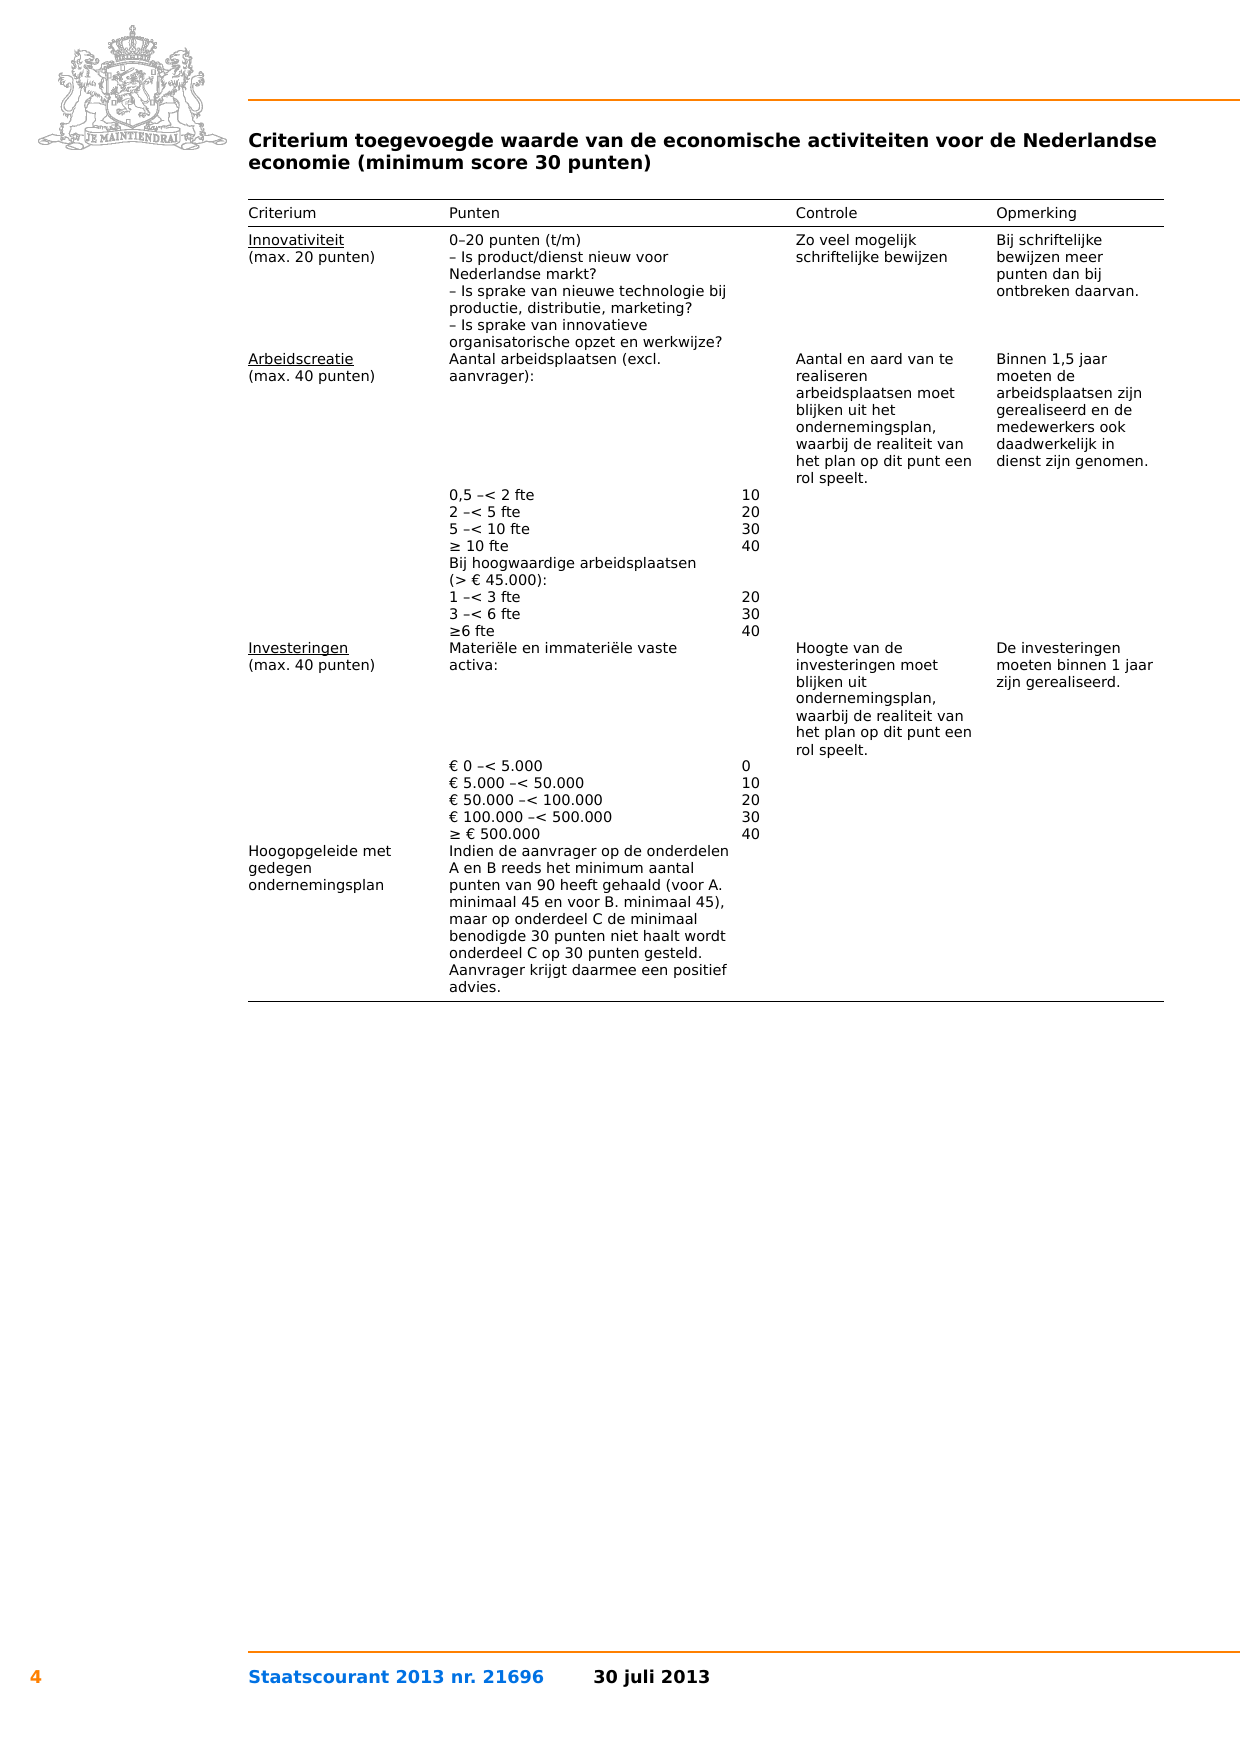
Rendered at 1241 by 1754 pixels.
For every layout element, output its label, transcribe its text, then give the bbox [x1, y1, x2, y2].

table_cell [248, 521, 443, 538]
table_cell Hoogopgeleide met gedegen ondernemingsplan [248, 843, 443, 1001]
table_cell [990, 487, 1163, 504]
table_cell 0 [735, 758, 789, 775]
table_cell 30 [735, 521, 789, 538]
table_cell ≥6 fte [443, 623, 735, 639]
table_cell Arbeidscreatie (max. 40 punten) [248, 351, 443, 487]
table_cell [735, 227, 789, 351]
table_cell € 100.000 –< 500.000 [443, 809, 735, 826]
table_cell [248, 589, 443, 606]
table_cell Innovativiteit (max. 20 punten) [248, 227, 443, 351]
table_cell [790, 809, 990, 826]
table_cell [248, 623, 443, 639]
table_cell Aantal en aard van te realiseren arbeidsplaatsen moet blijken uit het ondernemingsplan, waarbij de realiteit van het plan op dit punt een rol speelt. [790, 351, 990, 487]
table_cell 10 [735, 775, 789, 792]
table_cell [990, 538, 1163, 554]
table_cell [735, 843, 789, 1001]
table_cell [990, 809, 1163, 826]
table_cell Aantal arbeidsplaatsen (excl. aanvrager): [443, 351, 735, 487]
table_cell 20 [735, 589, 789, 606]
table_cell [790, 504, 990, 521]
table_cell [248, 538, 443, 554]
table_cell De investeringen moeten binnen 1 jaar zijn gerealiseerd. [990, 640, 1163, 758]
table_header Punten [443, 200, 735, 226]
table_cell Materiële en immateriële vaste activa: [443, 640, 735, 758]
table_cell [990, 623, 1163, 639]
table_cell [790, 792, 990, 809]
table_cell 30 [735, 809, 789, 826]
table_cell [248, 504, 443, 521]
picture [38, 25, 227, 150]
table_cell Binnen 1,5 jaar moeten de arbeidsplaatsen zijn gerealiseerd en de medewerkers ook daadwerkelijk in dienst zijn genomen. [990, 351, 1163, 487]
table_cell 5 –< 10 fte [443, 521, 735, 538]
table_cell € 50.000 –< 100.000 [443, 792, 735, 809]
table_cell [990, 606, 1163, 622]
table_cell [990, 589, 1163, 606]
subtitle Criterium toegevoegde waarde van de economische activiteiten voor de Nederlandse economie (minimum score 30 punten) [248, 130, 1163, 174]
table_cell 20 [735, 792, 789, 809]
table_cell ≥ 10 fte [443, 538, 735, 554]
table_cell [248, 775, 443, 792]
table_cell [790, 487, 990, 504]
table_cell [735, 351, 789, 487]
table_cell [248, 792, 443, 809]
table_cell [990, 843, 1163, 1001]
table_header Opmerking [990, 200, 1163, 226]
table_cell Investeringen (max. 40 punten) [248, 640, 443, 758]
table_cell [990, 826, 1163, 843]
table_cell [248, 555, 443, 588]
table_cell [990, 775, 1163, 792]
table_cell [990, 521, 1163, 538]
table_cell [790, 538, 990, 554]
table_cell 0,5 –< 2 fte [443, 487, 735, 504]
table_cell [790, 623, 990, 639]
table_cell [790, 843, 990, 1001]
table_cell € 0 –< 5.000 [443, 758, 735, 775]
table_cell [790, 606, 990, 622]
table_cell Hoogte van de investeringen moet blijken uit ondernemingsplan, waarbij de realiteit van het plan op dit punt een rol speelt. [790, 640, 990, 758]
table_cell [248, 809, 443, 826]
table_cell [990, 792, 1163, 809]
table_cell 2 –< 5 fte [443, 504, 735, 521]
table_cell [790, 589, 990, 606]
table_cell [248, 487, 443, 504]
table_cell Bij schriftelijke bewijzen meer punten dan bij ontbreken daarvan. [990, 227, 1163, 351]
table_cell 40 [735, 623, 789, 639]
table_cell [790, 521, 990, 538]
table_cell [248, 826, 443, 843]
table_cell Bij hoogwaardige arbeidsplaatsen (> € 45.000): [443, 555, 735, 588]
table_header Criterium [248, 200, 443, 226]
table_cell [990, 504, 1163, 521]
table_cell 40 [735, 538, 789, 554]
table_cell [990, 758, 1163, 775]
table_cell [248, 758, 443, 775]
table_cell [735, 555, 789, 588]
table_cell 10 [735, 487, 789, 504]
table_cell ≥ € 500.000 [443, 826, 735, 843]
table_cell [790, 758, 990, 775]
table_cell 1 –< 3 fte [443, 589, 735, 606]
table_cell [248, 606, 443, 622]
table_cell 3 –< 6 fte [443, 606, 735, 622]
table_cell [790, 555, 990, 588]
table_header [735, 200, 789, 226]
table_cell Indien de aanvrager op de onderdelen A en B reeds het minimum aantal punten van 90 heeft gehaald (voor A. minimaal 45 en voor B. minimaal 45), maar op onderdeel C de minimaal benodigde 30 punten niet haalt wordt onderdeel C op 30 punten gesteld. Aanvrager krijgt daarmee een positief advies. [443, 843, 735, 1001]
table_cell 40 [735, 826, 789, 843]
table_cell [790, 775, 990, 792]
table_cell 0–20 punten (t/m) – Is product/dienst nieuw voor Nederlandse markt? – Is sprake van nieuwe technologie bij productie, distributie, marketing? – Is sprake van innovatieve organisatorische opzet en werkwijze? [443, 227, 735, 351]
table_cell [735, 640, 789, 758]
table_cell Zo veel mogelijk schriftelijke bewijzen [790, 227, 990, 351]
table_cell € 5.000 –< 50.000 [443, 775, 735, 792]
table_cell [790, 826, 990, 843]
table_header Controle [790, 200, 990, 226]
table_cell [990, 555, 1163, 588]
table_cell 30 [735, 606, 789, 622]
table_cell 20 [735, 504, 789, 521]
